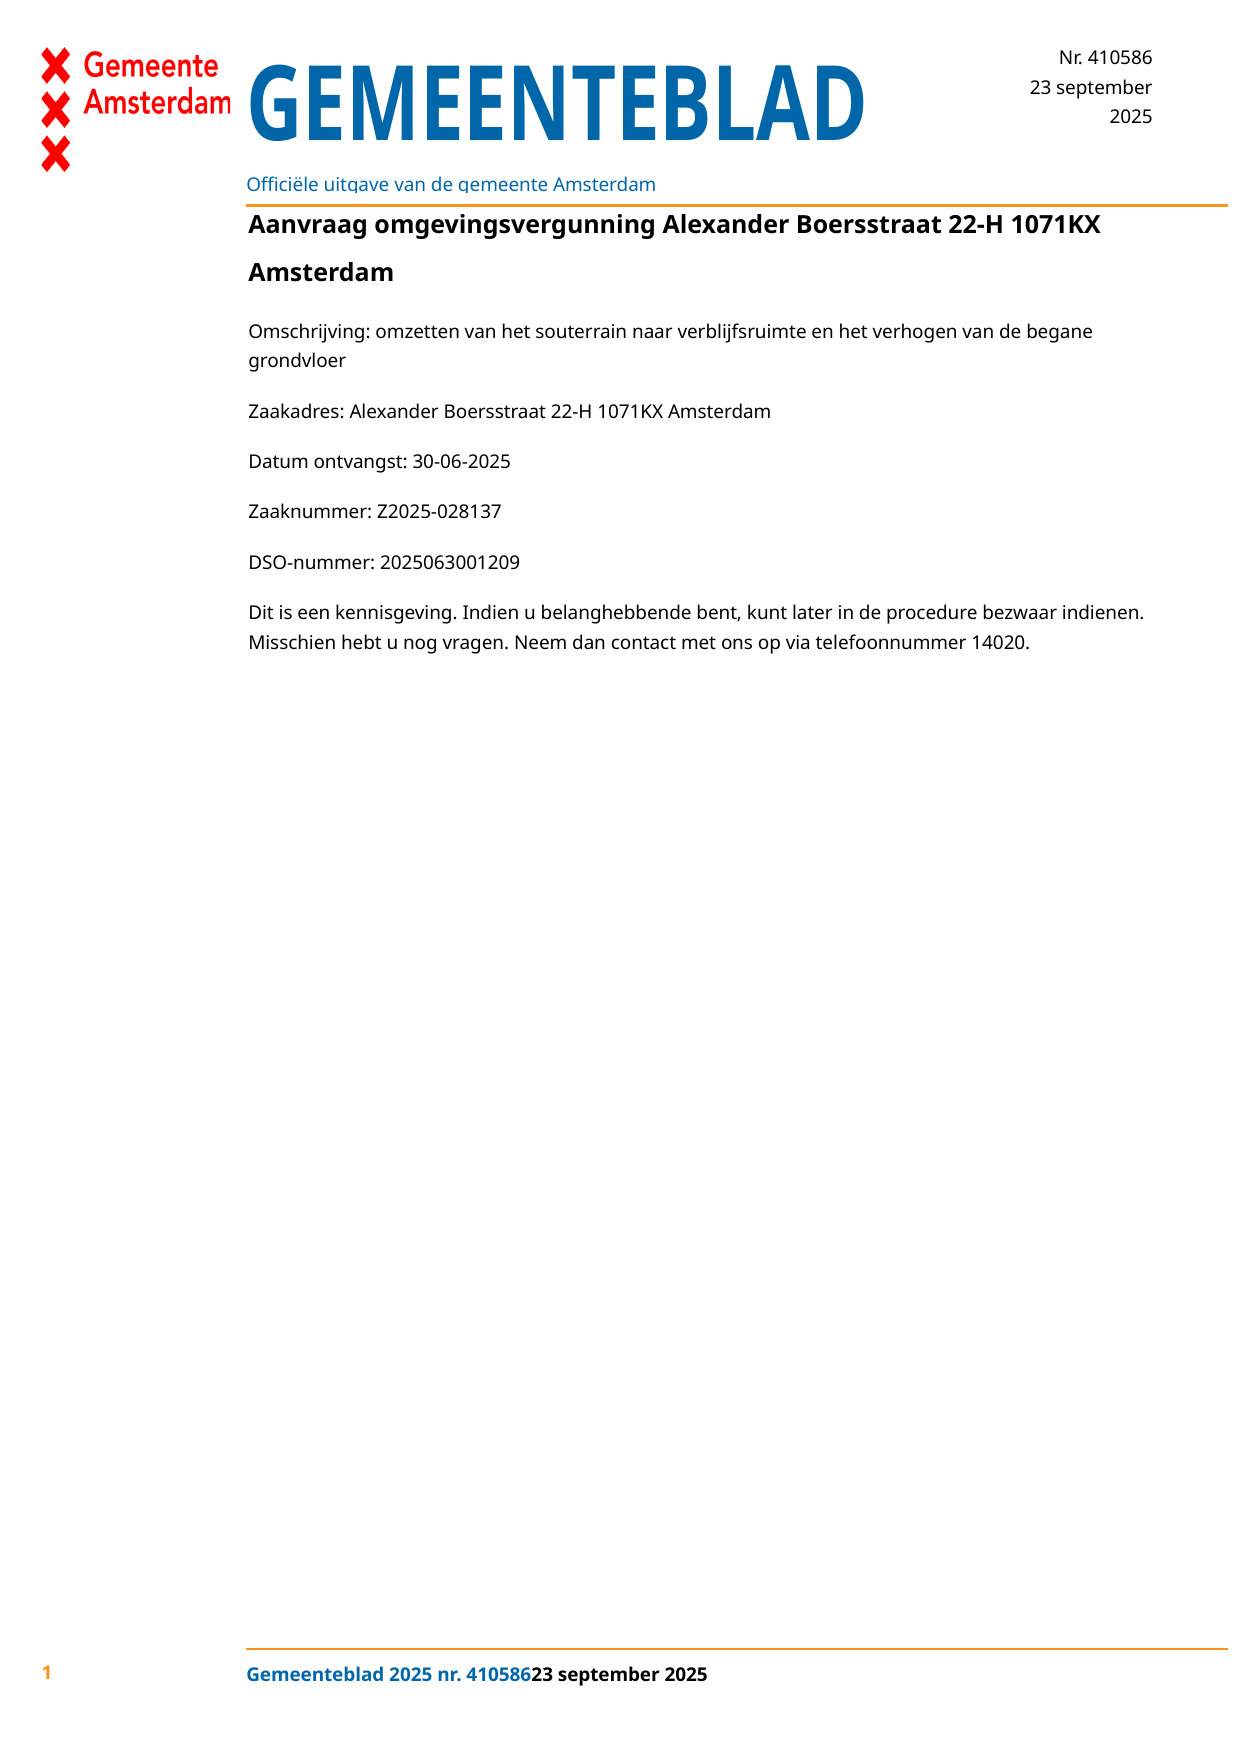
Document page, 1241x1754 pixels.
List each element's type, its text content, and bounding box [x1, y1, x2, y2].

text Dit is een kennisgeving. Indien u belanghebbende bent, kunt later in de procedure bezwaar indienen. Misschien hebt u nog vragen. Neem dan contact met ons op via telefoonnummer 14020. [248, 599, 1152, 655]
text Omschrijving: omzetten van het souterrain naar verblijfsruimte en het verhogen van de begane grondvloer [248, 318, 1152, 373]
text Datum ontvangst: 30-06-2025 [248, 448, 1152, 474]
text Zaaknummer: Z2025-028137 [248, 499, 1152, 524]
text Zaakadres: Alexander Boersstraat 22-H 1071KX Amsterdam [248, 398, 1152, 424]
text DSO-nummer: 2025063001209 [248, 549, 1152, 575]
text Aanvraag omgevingsvergunning Alexander Boersstraat 22-H 1071KX Amsterdam [248, 207, 1152, 288]
picture [41, 47, 231, 172]
